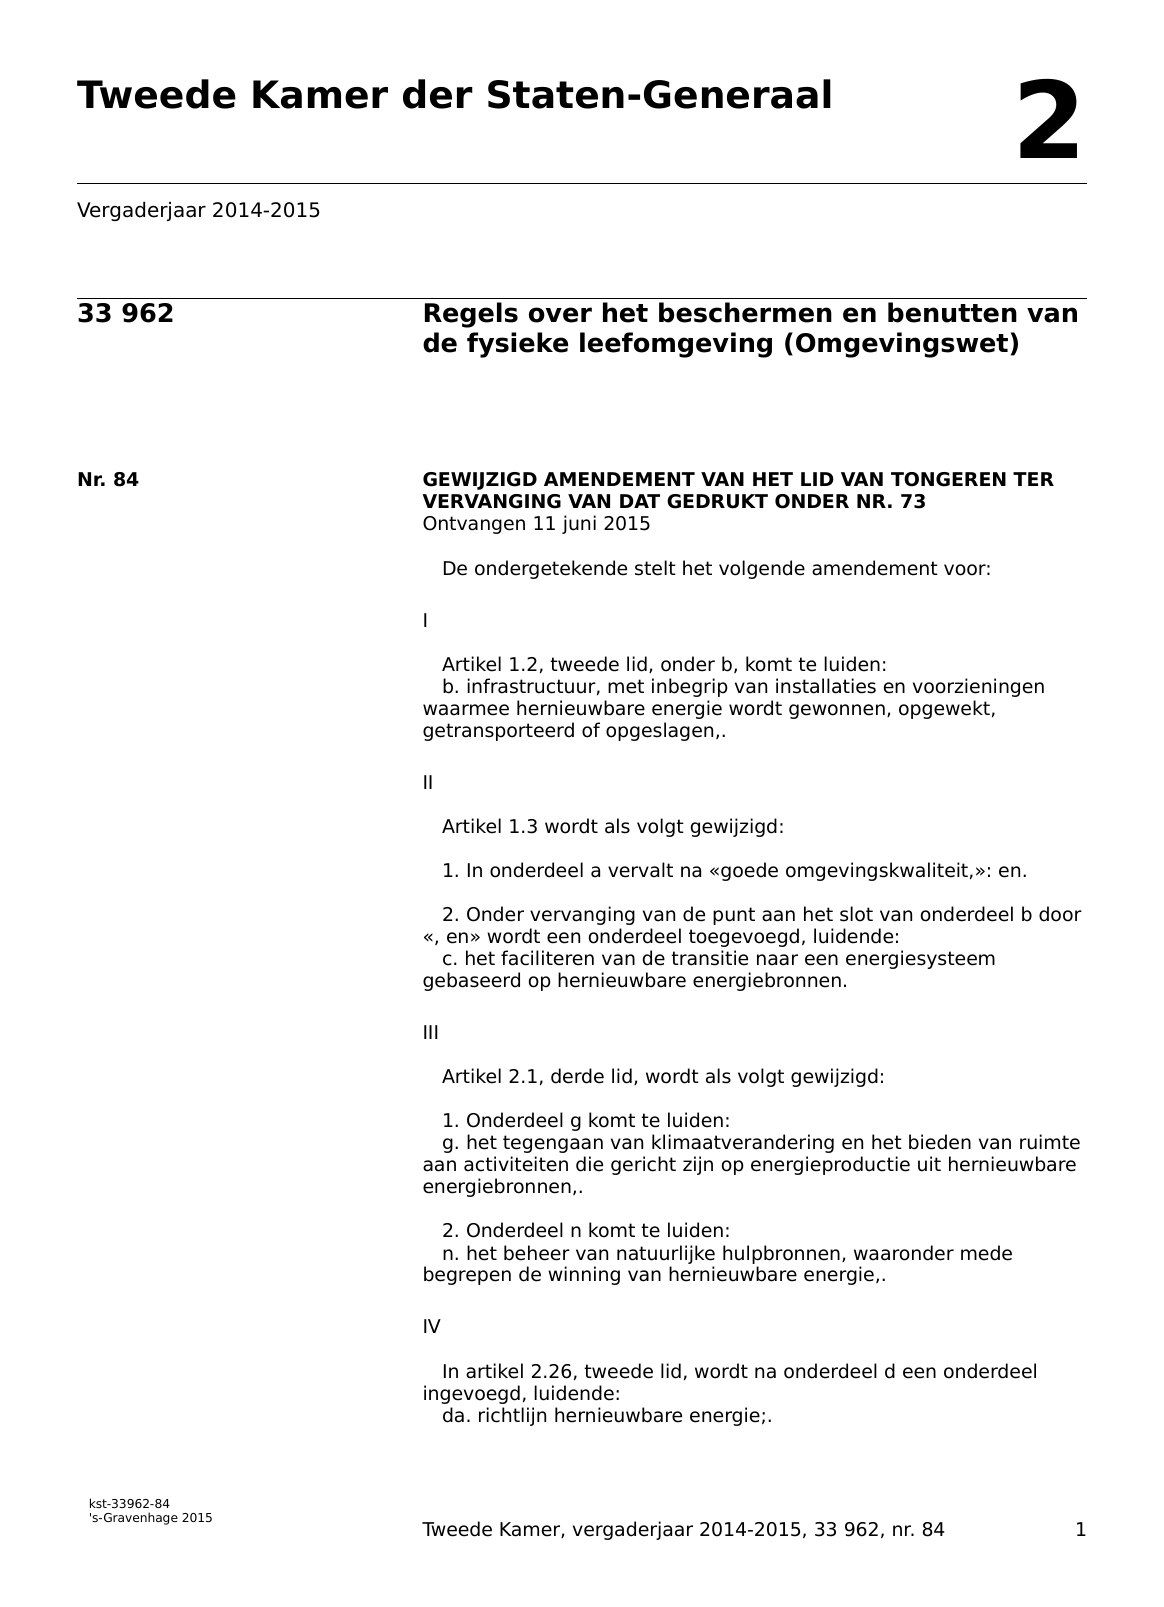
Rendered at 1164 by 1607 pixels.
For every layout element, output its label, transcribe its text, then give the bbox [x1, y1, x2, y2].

text n. het beheer van natuurlijke hulpbronnen, waaronder mede begrepen de winning van hernieuwbare energie,. [422, 1242, 1087, 1286]
text b. infrastructuur, met inbegrip van installaties en voorzieningen waarmee hernieuwbare energie wordt gewonnen, opgewekt, getransporteerd of opgeslagen,. [422, 676, 1087, 742]
text Artikel 1.3 wordt als volgt gewijzigd: [422, 816, 1087, 838]
text 2. Onderdeel n komt te luiden: [422, 1220, 1087, 1242]
text da. richtlijn hernieuwbare energie;. [422, 1404, 1087, 1426]
table_header Tweede Kamer der Staten-Generaal [77, 59, 886, 183]
subtitle IV [422, 1316, 1087, 1338]
subtitle III [422, 1022, 1087, 1044]
subtitle I [422, 609, 1087, 631]
text g. het tegengaan van klimaatverandering en het bieden van ruimte aan activiteiten die gericht zijn op energieproductie uit hernieuwbare energiebronnen,. [422, 1132, 1087, 1198]
text Ontvangen 11 juni 2015 [422, 513, 1087, 535]
table_header 2 [886, 59, 1087, 183]
text 's-Gravenhage 2015 [88, 1511, 323, 1525]
text 1. In onderdeel a vervalt na «goede omgevingskwaliteit,»: en. [422, 860, 1087, 882]
text 2. Onder vervanging van de punt aan het slot van onderdeel b door «, en» wordt een onderdeel toegevoegd, luidende: [422, 904, 1087, 948]
text De ondergetekende stelt het volgende amendement voor: [422, 557, 1087, 579]
text Artikel 1.2, tweede lid, onder b, komt te luiden: [422, 654, 1087, 676]
subtitle II [422, 772, 1087, 793]
subtitle Nr. 84 GEWIJZIGD AMENDEMENT VAN HET LID VAN TONGEREN TER VERVANGING VAN DAT GEDRUKT ONDER NR. 73 [77, 469, 1087, 513]
text c. het faciliteren van de transitie naar een energiesysteem gebaseerd op hernieuwbare energiebronnen. [422, 948, 1087, 992]
text Artikel 2.1, derde lid, wordt als volgt gewijzigd: [422, 1066, 1087, 1088]
text kst-33962-84 [88, 1497, 323, 1511]
text 1. Onderdeel g komt te luiden: [422, 1110, 1087, 1132]
text In artikel 2.26, tweede lid, wordt na onderdeel d een onderdeel ingevoegd, luidende: [422, 1361, 1087, 1404]
table_cell Vergaderjaar 2014-2015 [77, 184, 1087, 298]
subtitle 33 962 Regels over het beschermen en benutten van de fysieke leefomgeving (Omgevingswet) [77, 299, 1087, 358]
